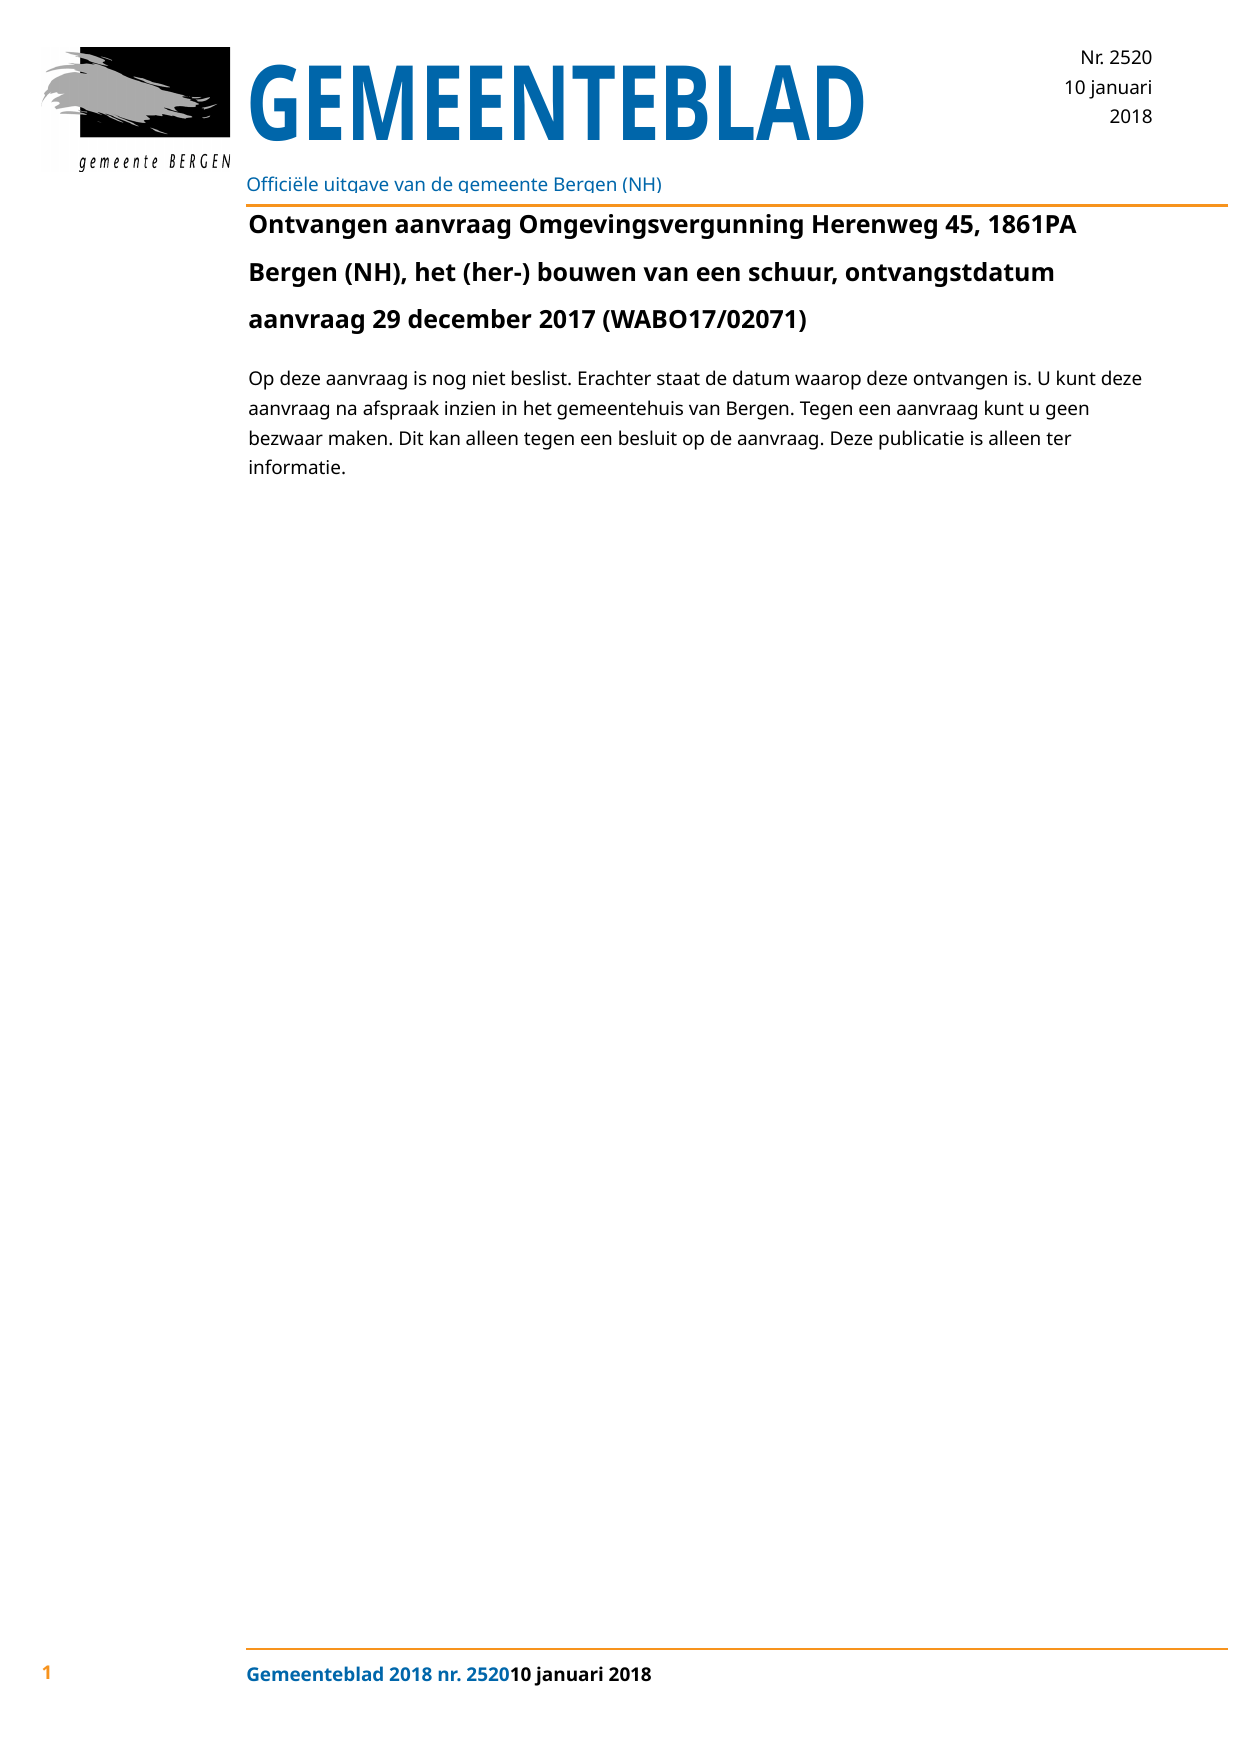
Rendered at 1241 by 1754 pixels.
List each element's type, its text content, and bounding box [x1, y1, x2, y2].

text Ontvangen aanvraag Omgevingsvergunning Herenweg 45, 1861PA Bergen (NH), het (her-) bouwen van een schuur, ontvangstdatum aanvraag 29 december 2017 (WABO17/02071) [248, 207, 1152, 336]
picture [41, 47, 231, 172]
text Op deze aanvraag is nog niet beslist. Erachter staat de datum waarop deze ontvangen is. U kunt deze aanvraag na afspraak inzien in het gemeentehuis van Bergen. Tegen een aanvraag kunt u geen bezwaar maken. Dit kan alleen tegen een besluit op de aanvraag. Deze publicatie is alleen ter informatie. [248, 366, 1152, 480]
